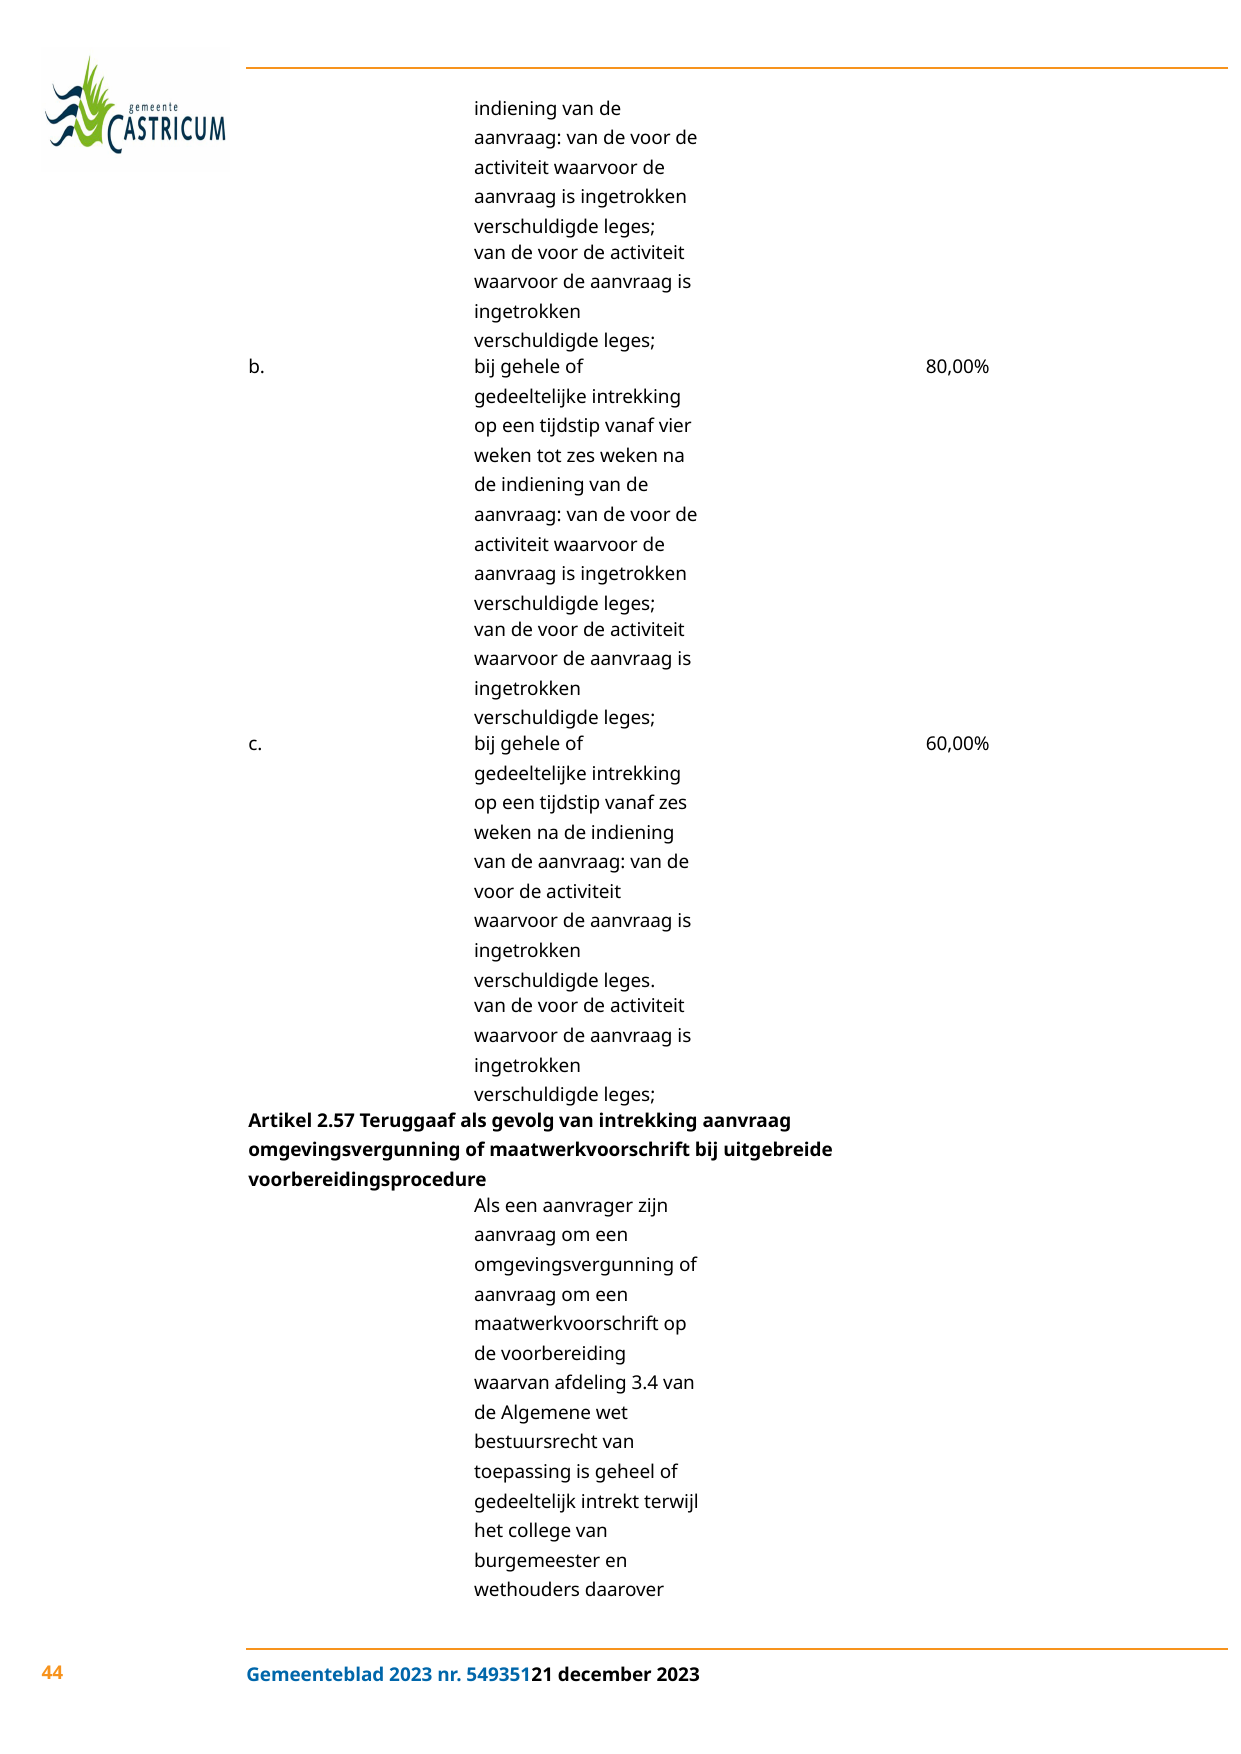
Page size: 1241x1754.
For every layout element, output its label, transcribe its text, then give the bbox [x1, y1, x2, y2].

table_cell [926, 1192, 1152, 1602]
table_cell [248, 239, 474, 353]
table_cell [700, 730, 926, 993]
table_cell [926, 239, 1152, 353]
table_cell [926, 616, 1152, 730]
table_cell [700, 993, 926, 1107]
table_cell b. [248, 353, 474, 616]
table_cell [700, 616, 926, 730]
table_cell bij gehele of gedeeltelijke intrekking op een tijdstip vanaf zes weken na de indiening van de aanvraag: van de voor de activiteit waarvoor de aanvraag is ingetrokken verschuldigde leges. [474, 730, 700, 993]
table_cell [248, 1192, 474, 1602]
table_cell [926, 993, 1152, 1107]
table_cell bij gehele of gedeeltelijke intrekking op een tijdstip vanaf vier weken tot zes weken na de indiening van de aanvraag: van de voor de activiteit waarvoor de aanvraag is ingetrokken verschuldigde leges; [474, 353, 700, 616]
table_cell Artikel 2.57 Teruggaaf als gevolg van intrekking aanvraag omgevingsvergunning of maatwerkvoorschrift bij uitgebreide voorbereidingsprocedure [248, 1107, 926, 1192]
table_cell [700, 353, 926, 616]
table_cell indiening van de aanvraag: van de voor de activiteit waarvoor de aanvraag is ingetrokken verschuldigde leges; [474, 95, 700, 239]
table_cell [700, 95, 926, 239]
table_cell 60,00% [926, 730, 1152, 993]
table_cell [248, 993, 474, 1107]
table_cell van de voor de activiteit waarvoor de aanvraag is ingetrokken verschuldigde leges; [474, 616, 700, 730]
table_cell [248, 616, 474, 730]
table_cell [700, 1192, 926, 1602]
table_cell c. [248, 730, 474, 993]
table_cell van de voor de activiteit waarvoor de aanvraag is ingetrokken verschuldigde leges; [474, 239, 700, 353]
table_cell [700, 239, 926, 353]
table_cell [248, 95, 474, 239]
table_cell [926, 1107, 1152, 1192]
table_cell van de voor de activiteit waarvoor de aanvraag is ingetrokken verschuldigde leges; [474, 993, 700, 1107]
table_cell Als een aanvrager zijn aanvraag om een omgevingsvergunning of aanvraag om een maatwerkvoorschrift op de voorbereiding waarvan afdeling 3.4 van de Algemene wet bestuursrecht van toepassing is geheel of gedeeltelijk intrekt terwijl het college van burgemeester en wethouders daarover [474, 1192, 700, 1602]
table_cell [926, 95, 1152, 239]
table_cell 80,00% [926, 353, 1152, 616]
picture [41, 47, 231, 172]
